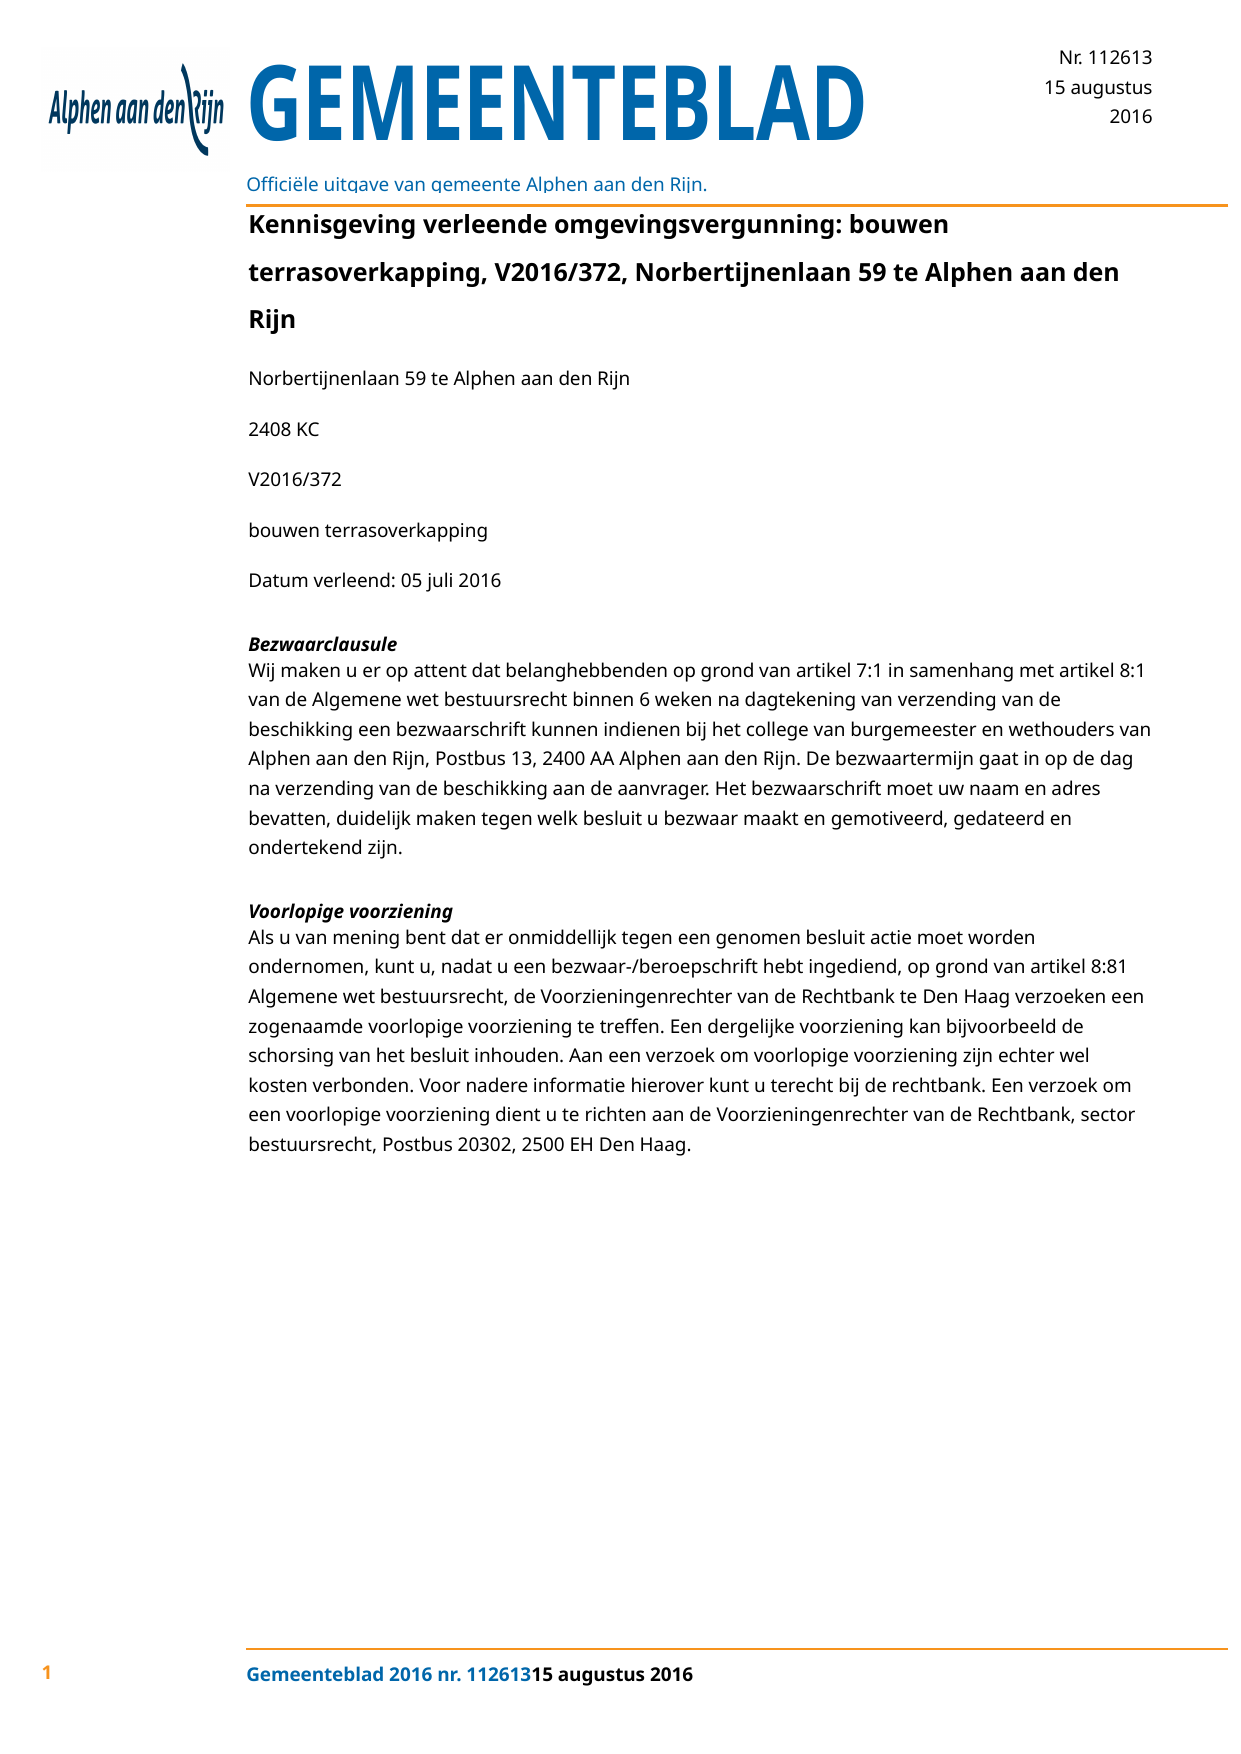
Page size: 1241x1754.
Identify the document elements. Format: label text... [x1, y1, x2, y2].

text Kennisgeving verleende omgevingsvergunning: bouwen terrasoverkapping, V2016/372, Norbertijnenlaan 59 te Alphen aan den Rijn [248, 207, 1152, 336]
text Norbertijnenlaan 59 te Alphen aan den Rijn [248, 366, 1152, 391]
text bouwen terrasoverkapping [248, 517, 1152, 542]
text Wij maken u er op attent dat belanghebbenden op grond van artikel 7:1 in samenhang met artikel 8:1 van de Algemene wet bestuursrecht binnen 6 weken na dagtekening van verzending van de beschikking een bezwaarschrift kunnen indienen bij het college van burgemeester en wethouders van Alphen aan den Rijn, Postbus 13, 2400 AA Alphen aan den Rijn. De bezwaartermijn gaat in op de dag na verzending van de beschikking aan de aanvrager. Het bezwaarschrift moet uw naam en adres bevatten, duidelijk maken tegen welk besluit u bezwaar maakt en gemotiveerd, gedateerd en ondertekend zijn. [248, 657, 1152, 860]
text Datum verleend: 05 juli 2016 [248, 567, 1152, 593]
text Als u van mening bent dat er onmiddellijk tegen een genomen besluit actie moet worden ondernomen, kunt u, nadat u een bezwaar-/beroepschrift hebt ingediend, op grond van artikel 8:81 Algemene wet bestuursrecht, de Voorzieningenrechter van de Rechtbank te Den Haag verzoeken een zogenaamde voorlopige voorziening te treffen. Een dergelijke voorziening kan bijvoorbeeld de schorsing van het besluit inhouden. Aan een verzoek om voorlopige voorziening zijn echter wel kosten verbonden. Voor nadere informatie hierover kunt u terecht bij de rechtbank. Een verzoek om een voorlopige voorziening dient u te richten aan de Voorzieningenrechter van de Rechtbank, sector bestuursrecht, Postbus 20302, 2500 EH Den Haag. [248, 924, 1152, 1157]
picture [41, 47, 231, 172]
text 2408 KC [248, 416, 1152, 442]
text Voorlopige voorziening [248, 898, 1152, 924]
text Bezwaarclausule [248, 631, 1152, 657]
text V2016/372 [248, 466, 1152, 492]
